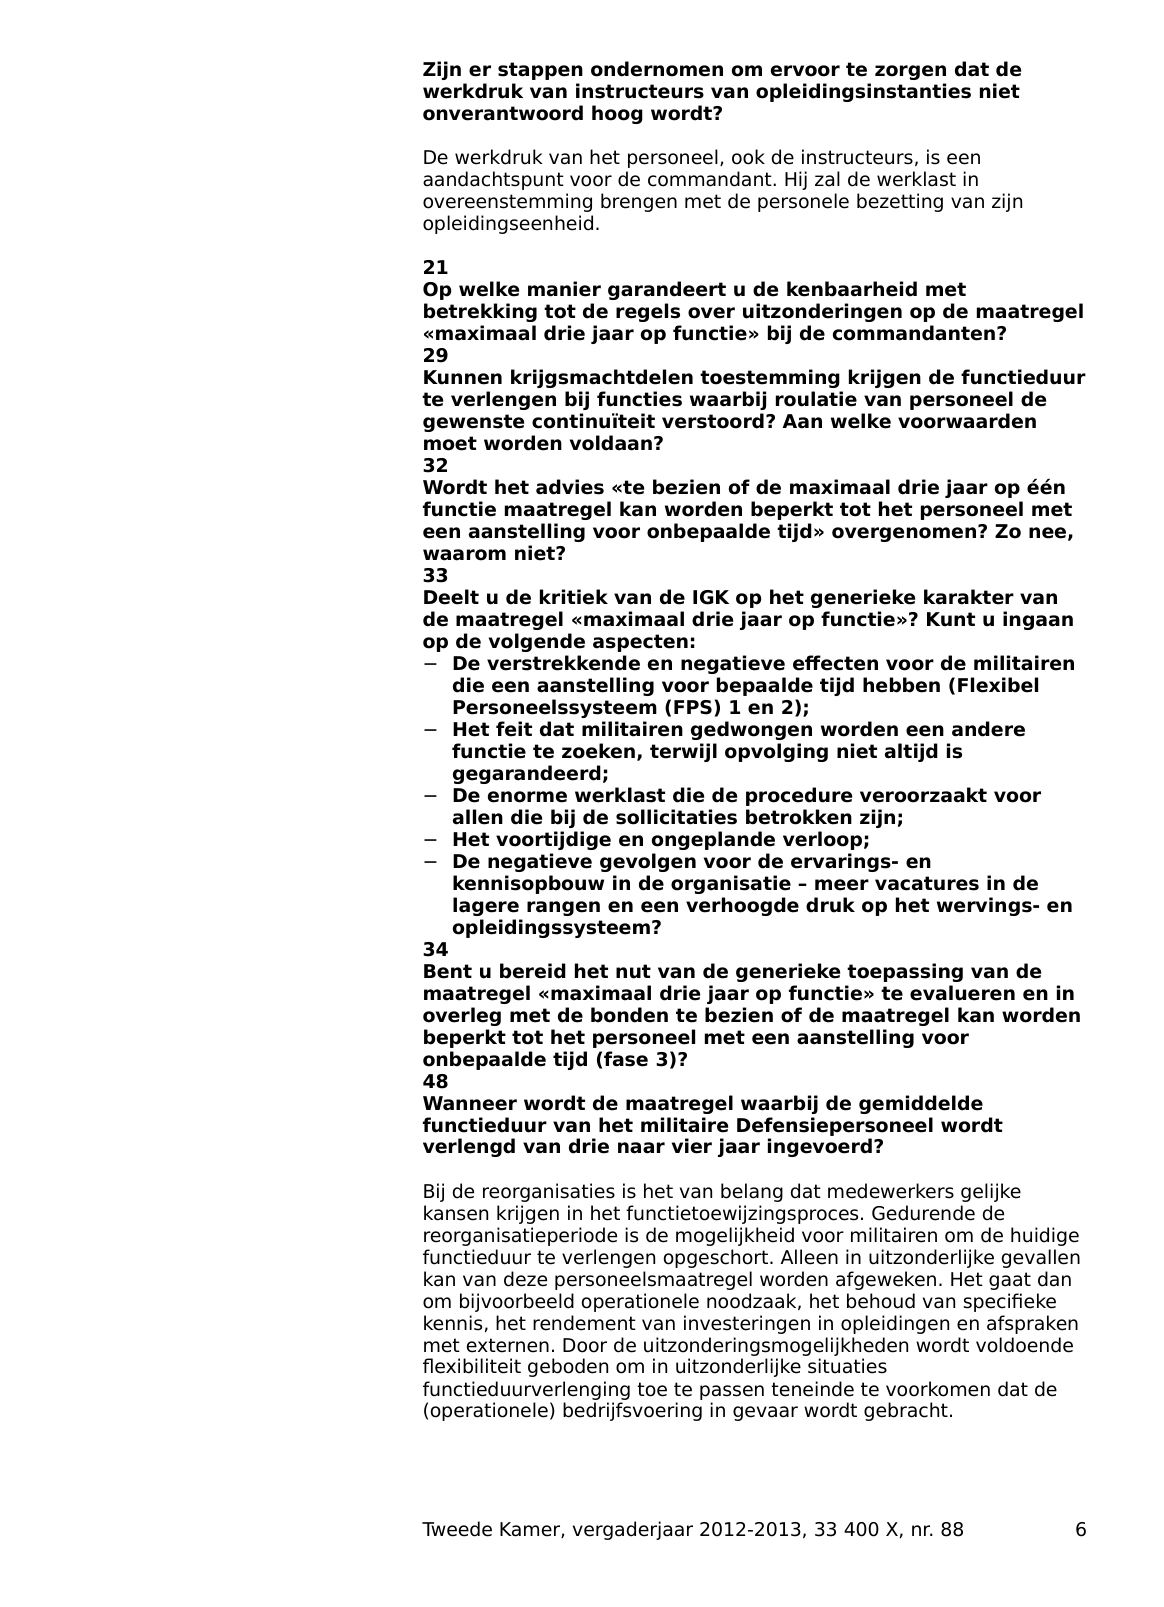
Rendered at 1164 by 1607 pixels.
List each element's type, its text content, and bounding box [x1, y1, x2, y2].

text Zijn er stappen ondernomen om ervoor te zorgen dat de werkdruk van instructeurs van opleidingsinstanties niet onverantwoord hoog wordt? [422, 59, 1087, 125]
text Op welke manier garandeert u de kenbaarheid met betrekking tot de regels over uitzonderingen op de maatregel «maximaal drie jaar op functie» bij de commandanten? [422, 279, 1087, 345]
text 33 [422, 565, 1087, 587]
text Bent u bereid het nut van de generieke toepassing van de maatregel «maximaal drie jaar op functie» te evalueren en in overleg met de bonden te bezien of de maatregel kan worden beperkt tot het personeel met een aanstelling voor onbepaalde tijd (fase 3)? [422, 961, 1087, 1071]
text 32 [422, 455, 1087, 477]
text De werkdruk van het personeel, ook de instructeurs, is een aandachtspunt voor de commandant. Hij zal de werklast in overeenstemming brengen met de personele bezetting van zijn opleidingseenheid. [422, 147, 1087, 235]
text − De negatieve gevolgen voor de ervarings- en kennisopbouw in de organisatie – meer vacatures in de lagere rangen en een verhoogde druk op het wervings- en opleidingssysteem? [422, 851, 1087, 939]
text Bij de reorganisaties is het van belang dat medewerkers gelijke kansen krijgen in het functietoewijzingsproces. Gedurende de reorganisatieperiode is de mogelijkheid voor militairen om de huidige functieduur te verlengen opgeschort. Alleen in uitzonderlijke gevallen kan van deze personeelsmaatregel worden afgeweken. Het gaat dan om bijvoorbeeld operationele noodzaak, het behoud van specifieke kennis, het rendement van investeringen in opleidingen en afspraken met externen. Door de uitzonderingsmogelijkheden wordt voldoende flexibiliteit geboden om in uitzonderlijke situaties functieduurverlenging toe te passen teneinde te voorkomen dat de (operationele) bedrijfsvoering in gevaar wordt gebracht. [422, 1181, 1087, 1422]
text 29 [422, 345, 1087, 367]
text 48 [422, 1071, 1087, 1092]
text Deelt u de kritiek van de IGK op het generieke karakter van de maatregel «maximaal drie jaar op functie»? Kunt u ingaan op de volgende aspecten: [422, 587, 1087, 653]
text Wanneer wordt de maatregel waarbij de gemiddelde functieduur van het militaire Defensiepersoneel wordt verlengd van drie naar vier jaar ingevoerd? [422, 1092, 1087, 1158]
text Kunnen krijgsmachtdelen toestemming krijgen de functieduur te verlengen bij functies waarbij roulatie van personeel de gewenste continuïteit verstoord? Aan welke voorwaarden moet worden voldaan? [422, 367, 1087, 455]
text − De enorme werklast die de procedure veroorzaakt voor allen die bij de sollicitaties betrokken zijn; [422, 785, 1087, 829]
text 34 [422, 939, 1087, 961]
text − Het feit dat militairen gedwongen worden een andere functie te zoeken, terwijl opvolging niet altijd is gegarandeerd; [422, 719, 1087, 785]
text − De verstrekkende en negatieve effecten voor de militairen die een aanstelling voor bepaalde tijd hebben (Flexibel Personeelssysteem (FPS) 1 en 2); [422, 653, 1087, 719]
text 21 [422, 257, 1087, 279]
text − Het voortijdige en ongeplande verloop; [422, 829, 1087, 851]
text Wordt het advies «te bezien of de maximaal drie jaar op één functie maatregel kan worden beperkt tot het personeel met een aanstelling voor onbepaalde tijd» overgenomen? Zo nee, waarom niet? [422, 477, 1087, 565]
